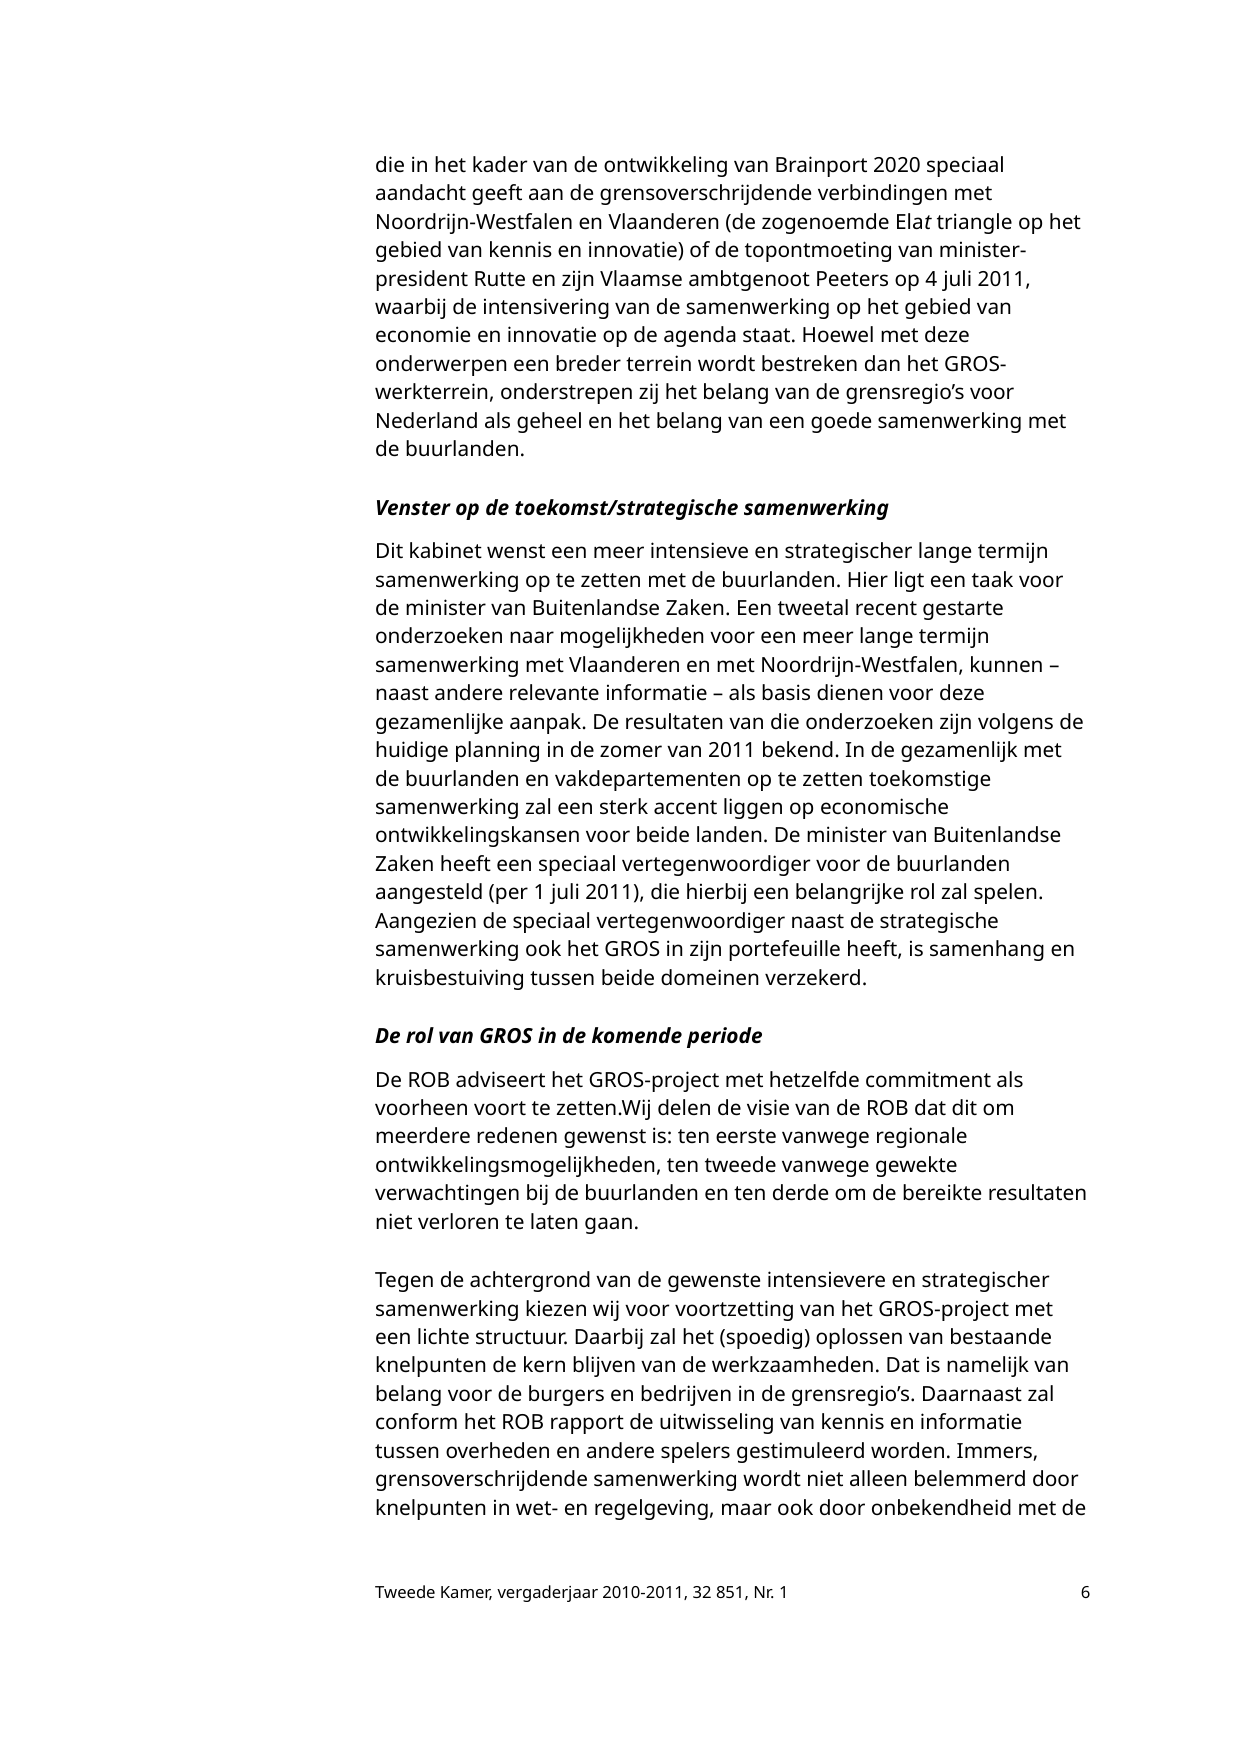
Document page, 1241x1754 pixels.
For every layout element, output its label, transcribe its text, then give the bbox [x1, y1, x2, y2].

text die in het kader van de ontwikkeling van Brainport 2020 speciaal aandacht geeft aan de grensoverschrijdende verbindingen met Noordrijn-Westfalen en Vlaanderen (de zogenoemde Elat triangle op het gebied van kennis en innovatie) of de topontmoeting van minister-president Rutte en zijn Vlaamse ambtgenoot Peeters op 4 juli 2011, waarbij de intensivering van de samenwerking op het gebied van economie en innovatie op de agenda staat. Hoewel met deze onderwerpen een breder terrein wordt bestreken dan het GROS-werkterrein, onderstrepen zij het belang van de grensregio’s voor Nederland als geheel en het belang van een goede samenwerking met de buurlanden. [375, 150, 1090, 463]
text Tegen de achtergrond van de gewenste intensievere en strategischer samenwerking kiezen wij voor voortzetting van het GROS-project met een lichte structuur. Daarbij zal het (spoedig) oplossen van bestaande knelpunten de kern blijven van de werkzaamheden. Dat is namelijk van belang voor de burgers en bedrijven in de grensregio’s. Daarnaast zal conform het ROB rapport de uitwisseling van kennis en informatie tussen overheden en andere spelers gestimuleerd worden. Immers, grensoverschrijdende samenwerking wordt niet alleen belemmerd door knelpunten in wet- en regelgeving, maar ook door onbekendheid met de [375, 1265, 1090, 1521]
text Venster op de toekomst/strategische samenwerking [375, 493, 1090, 521]
text De ROB adviseert het GROS-project met hetzelfde commitment als voorheen voort te zetten.Wij delen de visie van de ROB dat dit om meerdere redenen gewenst is: ten eerste vanwege regionale ontwikkelingsmogelijkheden, ten tweede vanwege gewekte verwachtingen bij de buurlanden en ten derde om de bereikte resultaten niet verloren te laten gaan. [375, 1065, 1090, 1235]
text De rol van GROS in de komende periode [375, 1021, 1090, 1050]
text Dit kabinet wenst een meer intensieve en strategischer lange termijn samenwerking op te zetten met de buurlanden. Hier ligt een taak voor de minister van Buitenlandse Zaken. Een tweetal recent gestarte onderzoeken naar mogelijkheden voor een meer lange termijn samenwerking met Vlaanderen en met Noordrijn-Westfalen, kunnen – naast andere relevante informatie – als basis dienen voor deze gezamenlijke aanpak. De resultaten van die onderzoeken zijn volgens de huidige planning in de zomer van 2011 bekend. In de gezamenlijk met de buurlanden en vakdepartementen op te zetten toekomstige samenwerking zal een sterk accent liggen op economische ontwikkelingskansen voor beide landen. De minister van Buitenlandse Zaken heeft een speciaal vertegenwoordiger voor de buurlanden aangesteld (per 1 juli 2011), die hierbij een belangrijke rol zal spelen. Aangezien de speciaal vertegenwoordiger naast de strategische samenwerking ook het GROS in zijn portefeuille heeft, is samenhang en kruisbestuiving tussen beide domeinen verzekerd. [375, 536, 1090, 991]
